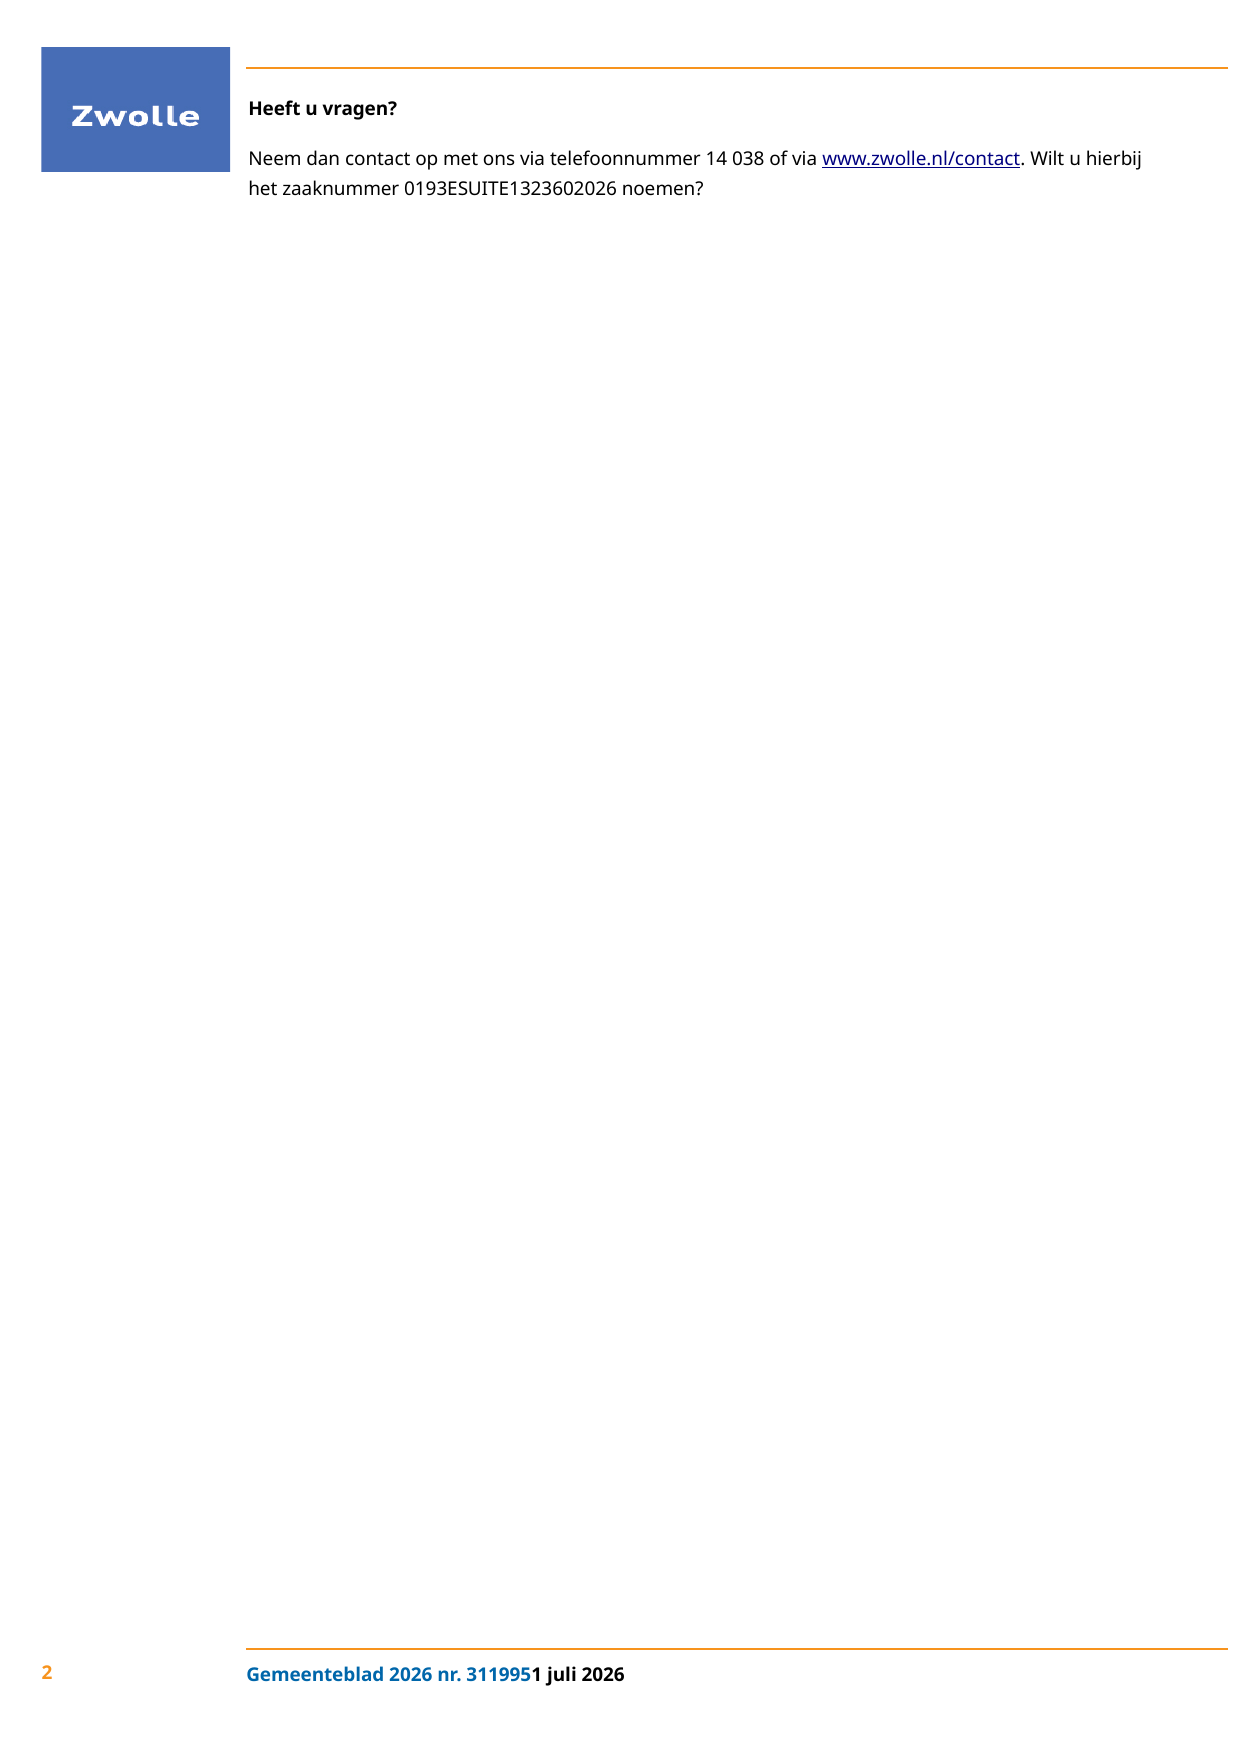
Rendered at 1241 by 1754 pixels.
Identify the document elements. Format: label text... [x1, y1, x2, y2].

text Heeft u vragen? [248, 95, 1152, 121]
text Neem dan contact op met ons via telefoonnummer 14 038 of via www.zwolle.nl/contact. Wilt u hierbij het zaaknummer 0193ESUITE1323602026 noemen? [248, 145, 1152, 201]
picture [41, 47, 231, 172]
